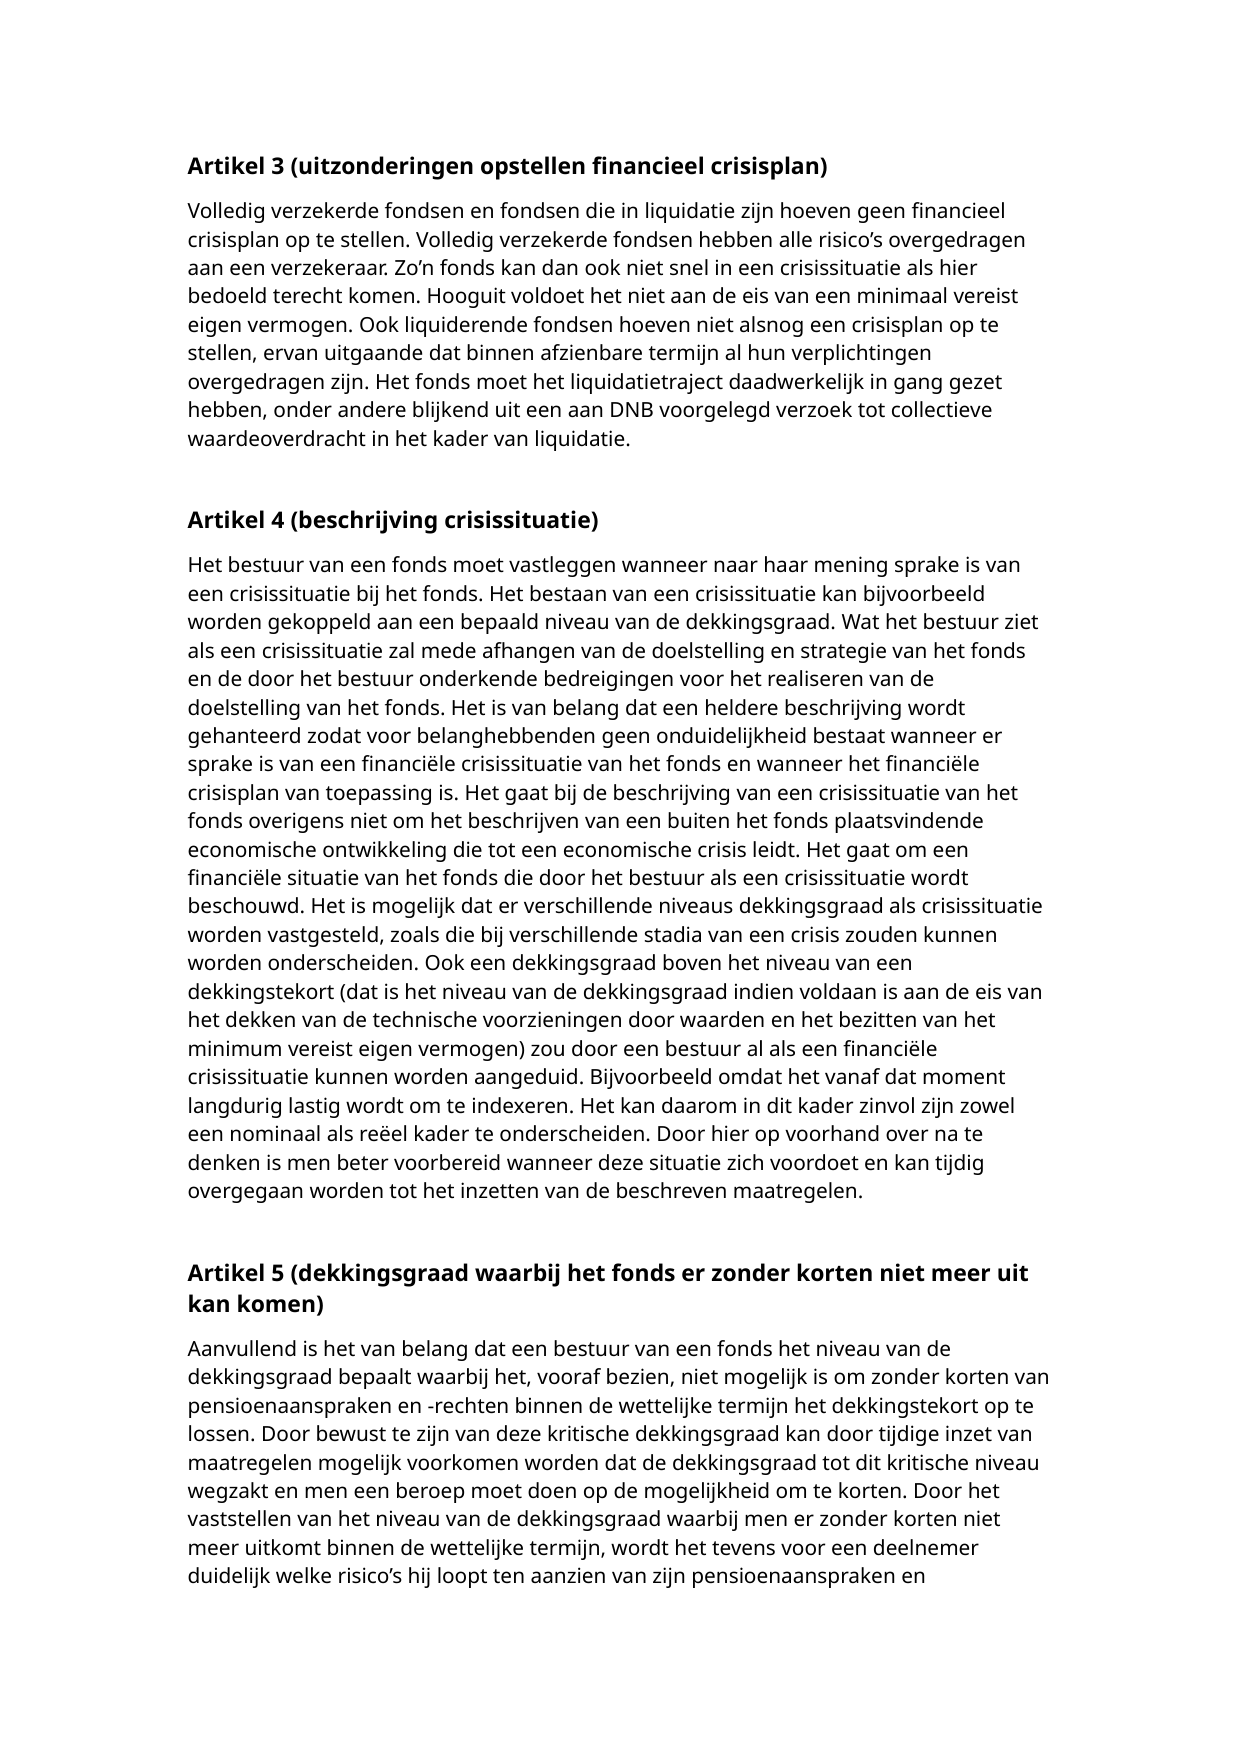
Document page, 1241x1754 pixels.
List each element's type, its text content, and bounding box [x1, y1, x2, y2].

text Aanvullend is het van belang dat een bestuur van een fonds het niveau van de dekkingsgraad bepaalt waarbij het, vooraf bezien, niet mogelijk is om zonder korten van pensioenaanspraken en -rechten binnen de wettelijke termijn het dekkingstekort op te lossen. Door bewust te zijn van deze kritische dekkingsgraad kan door tijdige inzet van maatregelen mogelijk voorkomen worden dat de dekkingsgraad tot dit kritische niveau wegzakt en men een beroep moet doen op de mogelijkheid om te korten. Door het vaststellen van het niveau van de dekkingsgraad waarbij men er zonder korten niet meer uitkomt binnen de wettelijke termijn, wordt het tevens voor een deelnemer duidelijk welke risico’s hij loopt ten aanzien van zijn pensioenaanspraken en [187, 1334, 1053, 1590]
text Volledig verzekerde fondsen en fondsen die in liquidatie zijn hoeven geen financieel crisisplan op te stellen. Volledig verzekerde fondsen hebben alle risico’s overgedragen aan een verzekeraar. Zo’n fonds kan dan ook niet snel in een crisissituatie als hier bedoeld terecht komen. Hooguit voldoet het niet aan de eis van een minimaal vereist eigen vermogen. Ook liquiderende fondsen hoeven niet alsnog een crisisplan op te stellen, ervan uitgaande dat binnen afzienbare termijn al hun verplichtingen overgedragen zijn. Het fonds moet het liquidatietraject daadwerkelijk in gang gezet hebben, onder andere blijkend uit een aan DNB voorgelegd verzoek tot collectieve waardeoverdracht in het kader van liquidatie. [187, 196, 1053, 452]
subtitle Artikel 3 (uitzonderingen opstellen financieel crisisplan) [187, 150, 1053, 181]
subtitle Artikel 5 (dekkingsgraad waarbij het fonds er zonder korten niet meer uit kan komen) [187, 1256, 1053, 1319]
subtitle Artikel 4 (beschrijving crisissituatie) [187, 504, 1053, 535]
text Het bestuur van een fonds moet vastleggen wanneer naar haar mening sprake is van een crisissituatie bij het fonds. Het bestaan van een crisissituatie kan bijvoorbeeld worden gekoppeld aan een bepaald niveau van de dekkingsgraad. Wat het bestuur ziet als een crisissituatie zal mede afhangen van de doelstelling en strategie van het fonds en de door het bestuur onderkende bedreigingen voor het realiseren van de doelstelling van het fonds. Het is van belang dat een heldere beschrijving wordt gehanteerd zodat voor belanghebbenden geen onduidelijkheid bestaat wanneer er sprake is van een financiële crisissituatie van het fonds en wanneer het financiële crisisplan van toepassing is. Het gaat bij de beschrijving van een crisissituatie van het fonds overigens niet om het beschrijven van een buiten het fonds plaatsvindende economische ontwikkeling die tot een economische crisis leidt. Het gaat om een financiële situatie van het fonds die door het bestuur als een crisissituatie wordt beschouwd. Het is mogelijk dat er verschillende niveaus dekkingsgraad als crisissituatie worden vastgesteld, zoals die bij verschillende stadia van een crisis zouden kunnen worden onderscheiden. Ook een dekkingsgraad boven het niveau van een dekkingstekort (dat is het niveau van de dekkingsgraad indien voldaan is aan de eis van het dekken van de technische voorzieningen door waarden en het bezitten van het minimum vereist eigen vermogen) zou door een bestuur al als een financiële crisissituatie kunnen worden aangeduid. Bijvoorbeeld omdat het vanaf dat moment langdurig lastig wordt om te indexeren. Het kan daarom in dit kader zinvol zijn zowel een nominaal als reëel kader te onderscheiden. Door hier op voorhand over na te denken is men beter voorbereid wanneer deze situatie zich voordoet en kan tijdig overgegaan worden tot het inzetten van de beschreven maatregelen. [187, 550, 1053, 1204]
